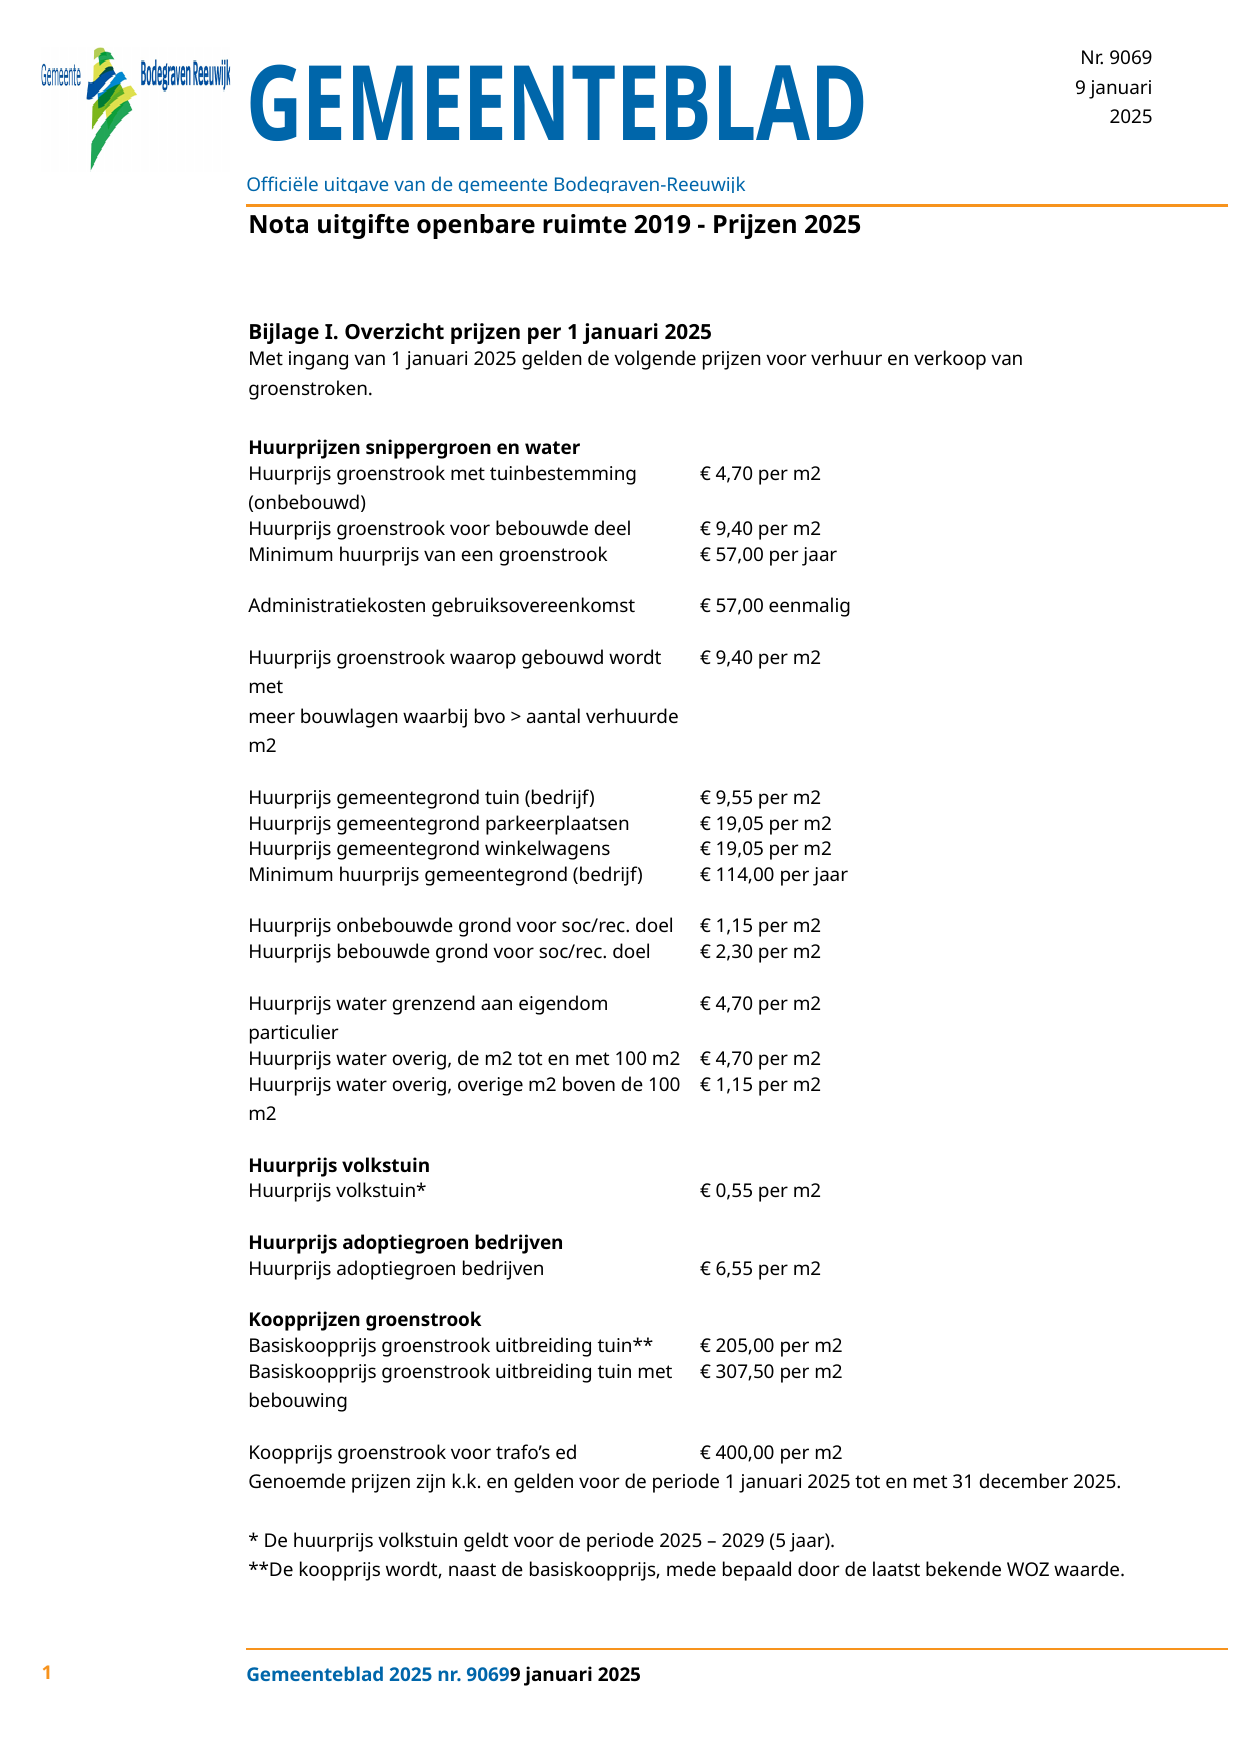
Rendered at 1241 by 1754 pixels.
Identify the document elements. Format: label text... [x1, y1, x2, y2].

table_header [700, 434, 1152, 460]
table_cell € 19,05 per m2 [700, 836, 1152, 861]
table_cell € 4,70 per m2 [700, 1045, 1152, 1071]
table_cell Huurprijs volkstuin [248, 1152, 700, 1178]
table_cell € 6,55 per m2 [700, 1255, 1152, 1281]
table_cell € 9,40 per m2 [700, 515, 1152, 541]
table_cell € 4,70 per m2 [700, 990, 1152, 1045]
table_cell Huurprijs gemeentegrond tuin (bedrijf) [248, 784, 700, 810]
table_cell [248, 1204, 700, 1229]
text **De koopprijs wordt, naast de basiskoopprijs, mede bepaald door de laatst bekende WOZ waarde. [248, 1557, 1152, 1582]
table_cell Koopprijs groenstrook voor trafo’s ed [248, 1439, 700, 1464]
table_cell Administratiekosten gebruiksovereenkomst [248, 593, 700, 618]
table_cell [700, 964, 1152, 990]
table_cell [700, 1229, 1152, 1255]
table_cell Huurprijs water overig, overige m2 boven de 100 m2 [248, 1071, 700, 1126]
table_cell Minimum huurprijs van een groenstrook [248, 541, 700, 567]
table_cell € 400,00 per m2 [700, 1439, 1152, 1464]
table_cell € 57,00 eenmalig [700, 593, 1152, 618]
table_cell Huurprijs groenstrook met tuinbestemming (onbebouwd) [248, 460, 700, 515]
table_cell [248, 1126, 700, 1152]
table_cell € 57,00 per jaar [700, 541, 1152, 567]
table_cell € 9,40 per m2 [700, 644, 1152, 758]
table_cell [700, 1281, 1152, 1306]
table_cell € 2,30 per m2 [700, 939, 1152, 964]
table_cell [700, 1152, 1152, 1178]
table_cell € 205,00 per m2 [700, 1332, 1152, 1358]
table_cell Basiskoopprijs groenstrook uitbreiding tuin** [248, 1332, 700, 1358]
table_cell Huurprijs gemeentegrond parkeerplaatsen [248, 810, 700, 836]
table_cell € 1,15 per m2 [700, 1071, 1152, 1126]
text Nota uitgifte openbare ruimte 2019 - Prijzen 2025 [248, 207, 1152, 241]
table_cell Minimum huurprijs gemeentegrond (bedrijf) [248, 861, 700, 887]
table_cell [248, 567, 700, 592]
table_cell Huurprijs gemeentegrond winkelwagens [248, 836, 700, 861]
table_cell [248, 887, 700, 913]
table_cell [700, 1126, 1152, 1152]
table_cell [700, 1204, 1152, 1229]
picture [41, 47, 231, 172]
table_cell [248, 758, 700, 784]
table_cell € 19,05 per m2 [700, 810, 1152, 836]
table_cell [248, 964, 700, 990]
table_cell Huurprijs onbebouwde grond voor soc/rec. doel [248, 913, 700, 938]
table_cell Huurprijs adoptiegroen bedrijven [248, 1229, 700, 1255]
table_cell € 114,00 per jaar [700, 861, 1152, 887]
table_cell Basiskoopprijs groenstrook uitbreiding tuin met bebouwing [248, 1358, 700, 1413]
table_cell [700, 758, 1152, 784]
table_cell Huurprijs water grenzend aan eigendom particulier [248, 990, 700, 1045]
table_cell Huurprijs adoptiegroen bedrijven [248, 1255, 700, 1281]
text Bijlage I. Overzicht prijzen per 1 januari 2025 [248, 317, 1152, 345]
table_cell Koopprijzen groenstrook [248, 1306, 700, 1332]
table_cell € 0,55 per m2 [700, 1178, 1152, 1203]
text Genoemde prijzen zijn k.k. en gelden voor de periode 1 januari 2025 tot en met 31 december 2025. [248, 1468, 1152, 1493]
table_cell Huurprijs volkstuin* [248, 1178, 700, 1203]
table_cell [700, 887, 1152, 913]
table_cell € 9,55 per m2 [700, 784, 1152, 810]
table_cell [700, 1413, 1152, 1439]
table_cell € 1,15 per m2 [700, 913, 1152, 938]
table_cell [700, 1306, 1152, 1332]
text * De huurprijs volkstuin geldt voor de periode 2025 – 2029 (5 jaar). [248, 1527, 1152, 1553]
table_header Huurprijzen snippergroen en water [248, 434, 700, 460]
table_cell [700, 618, 1152, 644]
table_cell [248, 1281, 700, 1306]
table_cell Huurprijs groenstrook voor bebouwde deel [248, 515, 700, 541]
table_cell Huurprijs groenstrook waarop gebouwd wordt met meer bouwlagen waarbij bvo > aantal verhuurde m2 [248, 644, 700, 758]
table_cell Huurprijs bebouwde grond voor soc/rec. doel [248, 939, 700, 964]
table_cell € 4,70 per m2 [700, 460, 1152, 515]
text Met ingang van 1 januari 2025 gelden de volgende prijzen voor verhuur en verkoop van groenstroken. [248, 345, 1152, 401]
table_cell Huurprijs water overig, de m2 tot en met 100 m2 [248, 1045, 700, 1071]
table_cell [700, 567, 1152, 592]
table_cell € 307,50 per m2 [700, 1358, 1152, 1413]
table_cell [248, 618, 700, 644]
table_cell [248, 1413, 700, 1439]
